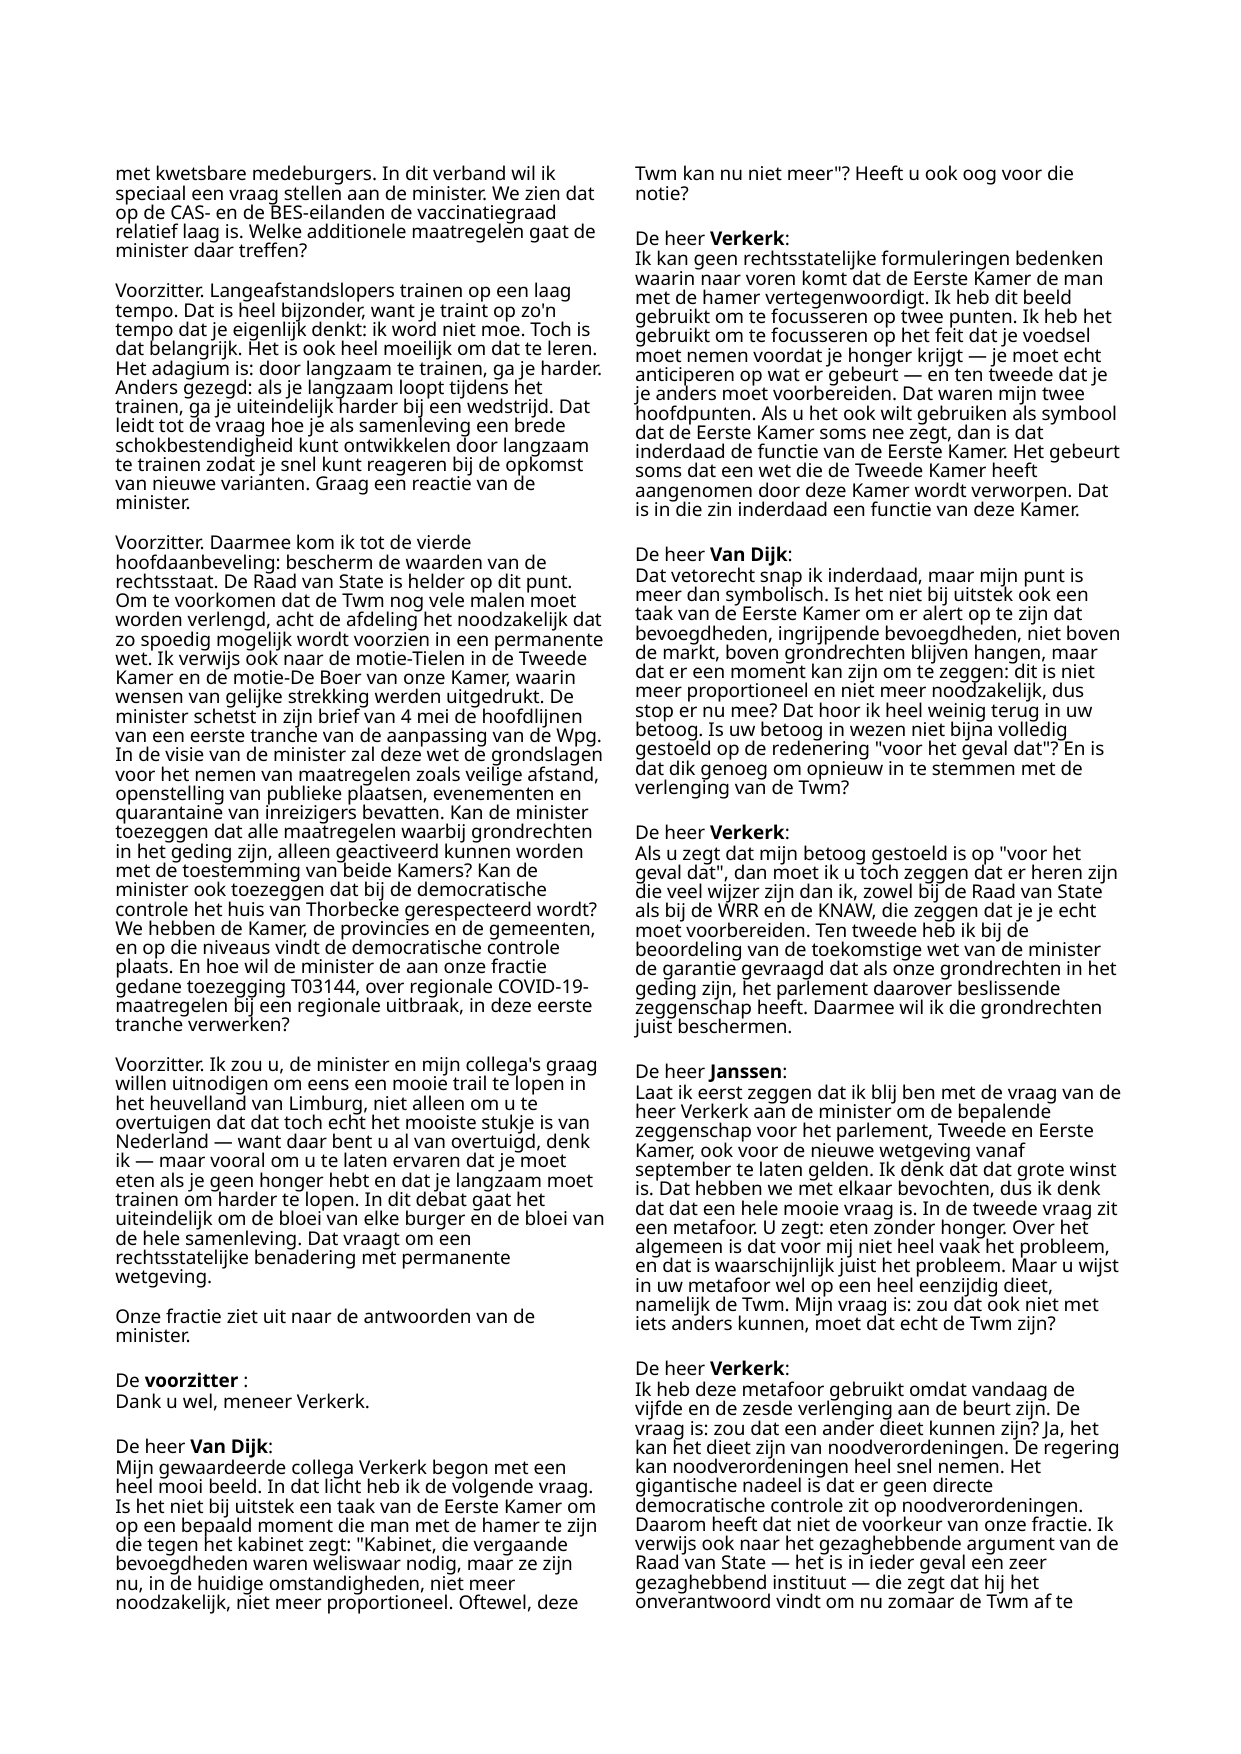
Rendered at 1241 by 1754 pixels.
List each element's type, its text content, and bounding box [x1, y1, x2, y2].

text De heer Verkerk: [635, 1355, 1125, 1381]
text De heer Verkerk: [635, 225, 1125, 250]
text Als u zegt dat mijn betoog gestoeld is op "voor het geval dat", dan moet ik u toch zeggen dat er heren zijn die veel wijzer zijn dan ik, zowel bij de Raad van State als bij de WRR en de KNAW, die zeggen dat je je echt moet voorbereiden. Ten tweede heb ik bij de beoordeling van de toekomstige wet van de minister de garantie gevraagd dat als onze grondrechten in het geding zijn, het parlement daarover beslissende zeggenschap heeft. Daarmee wil ik die grondrechten juist beschermen. [635, 844, 1125, 1037]
text De voorzitter : [115, 1367, 605, 1393]
text Dat vetorecht snap ik inderdaad, maar mijn punt is meer dan symbolisch. Is het niet bij uitstek ook een taak van de Eerste Kamer om er alert op te zijn dat bevoegdheden, ingrijpende bevoegdheden, niet boven de markt, boven grondrechten blijven hangen, maar dat er een moment kan zijn om te zeggen: dit is niet meer proportioneel en niet meer noodzakelijk, dus stop er nu mee? Dat hoor ik heel weinig terug in uw betoog. Is uw betoog in wezen niet bijna volledig gestoeld op de redenering "voor het geval dat"? En is dat dik genoeg om opnieuw in te stemmen met de verlenging van de Twm? [635, 567, 1125, 798]
text De heer Van Dijk: [115, 1433, 605, 1459]
text Voorzitter. Langeafstandslopers trainen op een laag tempo. Dat is heel bijzonder, want je traint op zo'n tempo dat je eigenlijk denkt: ik word niet moe. Toch is dat belangrijk. Het is ook heel moeilijk om dat te leren. Het adagium is: door langzaam te trainen, ga je harder. Anders gezegd: als je langzaam loopt tijdens het trainen, ga je uiteindelijk harder bij een wedstrijd. Dat leidt tot de vraag hoe je als samenleving een brede schokbestendigheid kunt ontwikkelen door langzaam te trainen zodat je snel kunt reageren bij de opkomst van nieuwe varianten. Graag een reactie van de minister. [115, 282, 605, 514]
text met kwetsbare medeburgers. In dit verband wil ik speciaal een vraag stellen aan de minister. We zien dat op de CAS- en de BES-eilanden de vaccinatiegraad relatief laag is. Welke additionele maatregelen gaat de minister daar treffen? [115, 165, 605, 262]
text Onze fractie ziet uit naar de antwoorden van de minister. [115, 1308, 605, 1347]
text De heer Verkerk: [635, 819, 1125, 844]
text Twm kan nu niet meer"? Heeft u ook oog voor die notie? [635, 165, 1125, 204]
text Voorzitter. Daarmee kom ik tot de vierde hoofdaanbeveling: bescherm de waarden van de rechtsstaat. De Raad van State is helder op dit punt. Om te voorkomen dat de Twm nog vele malen moet worden verlengd, acht de afdeling het noodzakelijk dat zo spoedig mogelijk wordt voorzien in een permanente wet. Ik verwijs ook naar de motie-Tielen in de Tweede Kamer en de motie-De Boer van onze Kamer, waarin wensen van gelijke strekking werden uitgedrukt. De minister schetst in zijn brief van 4 mei de hoofdlijnen van een eerste tranche van de aanpassing van de Wpg. In de visie van de minister zal deze wet de grondslagen voor het nemen van maatregelen zoals veilige afstand, openstelling van publieke plaatsen, evenementen en quarantaine van inreizigers bevatten. Kan de minister toezeggen dat alle maatregelen waarbij grondrechten in het geding zijn, alleen geactiveerd kunnen worden met de toestemming van beide Kamers? Kan de minister ook toezeggen dat bij de democratische controle het huis van Thorbecke gerespecteerd wordt? We hebben de Kamer, de provincies en de gemeenten, en op die niveaus vindt de democratische controle plaats. En hoe wil de minister de aan onze fractie gedane toezegging T03144, over regionale COVID-19-maatregelen bij een regionale uitbraak, in deze eerste tranche verwerken? [115, 534, 605, 1035]
text Mijn gewaardeerde collega Verkerk begon met een heel mooi beeld. In dat licht heb ik de volgende vraag. Is het niet bij uitstek een taak van de Eerste Kamer om op een bepaald moment die man met de hamer te zijn die tegen het kabinet zegt: "Kabinet, die vergaande bevoegdheden waren weliswaar nodig, maar ze zijn nu, in de huidige omstandigheden, niet meer noodzakelijk, niet meer proportioneel. Oftewel, deze [115, 1459, 605, 1613]
text Laat ik eerst zeggen dat ik blij ben met de vraag van de heer Verkerk aan de minister om de bepalende zeggenschap voor het parlement, Tweede en Eerste Kamer, ook voor de nieuwe wetgeving vanaf september te laten gelden. Ik denk dat dat grote winst is. Dat hebben we met elkaar bevochten, dus ik denk dat dat een hele mooie vraag is. In de tweede vraag zit een metafoor. U zegt: eten zonder honger. Over het algemeen is dat voor mij niet heel vaak het probleem, en dat is waarschijnlijk juist het probleem. Maar u wijst in uw metafoor wel op een heel eenzijdig dieet, namelijk de Twm. Mijn vraag is: zou dat ook niet met iets anders kunnen, moet dat echt de Twm zijn? [635, 1084, 1125, 1334]
text De heer Van Dijk: [635, 541, 1125, 567]
text De heer Janssen: [635, 1058, 1125, 1084]
text Dank u wel, meneer Verkerk. [115, 1393, 605, 1412]
text Ik heb deze metafoor gebruikt omdat vandaag de vijfde en de zesde verlenging aan de beurt zijn. De vraag is: zou dat een ander dieet kunnen zijn? Ja, het kan het dieet zijn van noodverordeningen. De regering kan noodverordeningen heel snel nemen. Het gigantische nadeel is dat er geen directe democratische controle zit op noodverordeningen. Daarom heeft dat niet de voorkeur van onze fractie. Ik verwijs ook naar het gezaghebbende argument van de Raad van State — het is in ieder geval een zeer gezaghebbend instituut — die zegt dat hij het onverantwoord vindt om nu zomaar de Twm af te [635, 1381, 1125, 1612]
text Ik kan geen rechtsstatelijke formuleringen bedenken waarin naar voren komt dat de Eerste Kamer de man met de hamer vertegenwoordigt. Ik heb dit beeld gebruikt om te focusseren op twee punten. Ik heb het gebruikt om te focusseren op het feit dat je voedsel moet nemen voordat je honger krijgt — je moet echt anticiperen op wat er gebeurt — en ten tweede dat je je anders moet voorbereiden. Dat waren mijn twee hoofdpunten. Als u het ook wilt gebruiken als symbool dat de Eerste Kamer soms nee zegt, dan is dat inderdaad de functie van de Eerste Kamer. Het gebeurt soms dat een wet die de Tweede Kamer heeft aangenomen door deze Kamer wordt verworpen. Dat is in die zin inderdaad een functie van deze Kamer. [635, 250, 1125, 520]
text Voorzitter. Ik zou u, de minister en mijn collega's graag willen uitnodigen om eens een mooie trail te lopen in het heuvelland van Limburg, niet alleen om u te overtuigen dat dat toch echt het mooiste stukje is van Nederland — want daar bent u al van overtuigd, denk ik — maar vooral om u te laten ervaren dat je moet eten als je geen honger hebt en dat je langzaam moet trainen om harder te lopen. In dit debat gaat het uiteindelijk om de bloei van elke burger en de bloei van de hele samenleving. Dat vraagt om een rechtsstatelijke benadering met permanente wetgeving. [115, 1056, 605, 1287]
